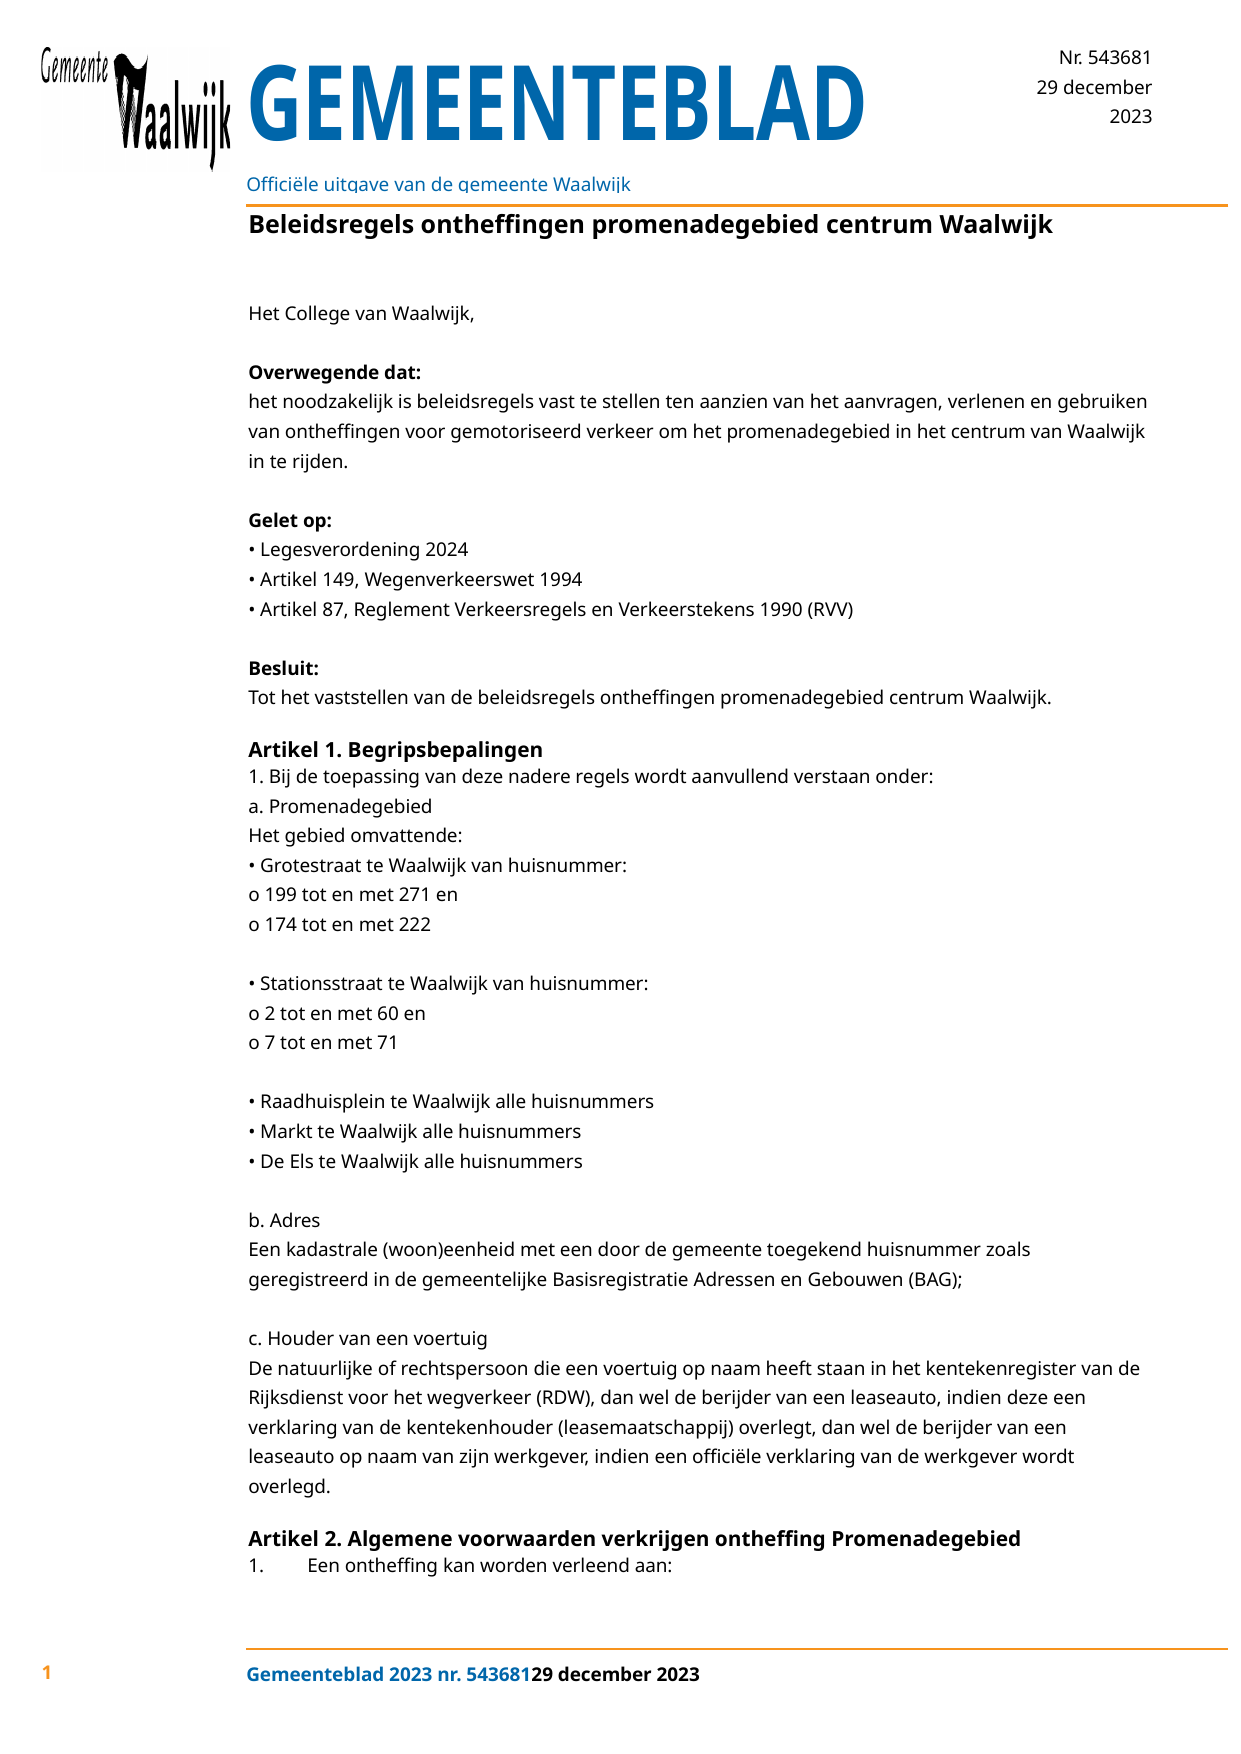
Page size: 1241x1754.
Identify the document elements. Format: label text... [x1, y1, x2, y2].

text Artikel 2. Algemene voorwaarden verkrijgen ontheffing Promenadegebied [248, 1524, 1152, 1552]
text 1. Bij de toepassing van deze nadere regels wordt aanvullend verstaan onder: [248, 763, 1152, 789]
text Tot het vaststellen van de beleidsregels ontheffingen promenadegebied centrum Waalwijk. [248, 684, 1152, 710]
text • Stationsstraat te Waalwijk van huisnummer: [248, 970, 1152, 996]
text • De Els te Waalwijk alle huisnummers [248, 1148, 1152, 1174]
text Gelet op: [248, 507, 1152, 533]
text Het College van Waalwijk, [248, 300, 1152, 326]
text • Legesverordening 2024 [248, 537, 1152, 562]
text Besluit: [248, 655, 1152, 681]
list Een ontheffing kan worden verleend aan: [248, 1552, 1152, 1578]
text • Markt te Waalwijk alle huisnummers [248, 1118, 1152, 1144]
text o 199 tot en met 271 en [248, 882, 1152, 907]
text o 174 tot en met 222 [248, 911, 1152, 937]
text Beleidsregels ontheffingen promenadegebied centrum Waalwijk [248, 207, 1152, 241]
text • Artikel 87, Reglement Verkeersregels en Verkeerstekens 1990 (RVV) [248, 596, 1152, 621]
text De natuurlijke of rechtspersoon die een voertuig op naam heeft staan in het kentekenregister van de Rijksdienst voor het wegverkeer (RDW), dan wel de berijder van een leaseauto, indien deze een verklaring van de kentekenhouder (leasemaatschappij) overlegt, dan wel de berijder van een leaseauto op naam van zijn werkgever, indien een officiële verklaring van de werkgever wordt overlegd. [248, 1355, 1152, 1499]
text • Grotestraat te Waalwijk van huisnummer: [248, 852, 1152, 878]
picture [41, 47, 231, 172]
text a. Promenadegebied [248, 793, 1152, 819]
text c. Houder van een voertuig [248, 1325, 1152, 1351]
text Artikel 1. Begripsbepalingen [248, 735, 1152, 763]
text o 2 tot en met 60 en [248, 1000, 1152, 1026]
text Een kadastrale (woon)eenheid met een door de gemeente toegekend huisnummer zoals geregistreerd in de gemeentelijke Basisregistratie Adressen en Gebouwen (BAG); [248, 1237, 1152, 1292]
text o 7 tot en met 71 [248, 1029, 1152, 1055]
text het noodzakelijk is beleidsregels vast te stellen ten aanzien van het aanvragen, verlenen en gebruiken van ontheffingen voor gemotoriseerd verkeer om het promenadegebied in het centrum van Waalwijk in te rijden. [248, 389, 1152, 473]
text Overwegende dat: [248, 359, 1152, 385]
text • Artikel 149, Wegenverkeerswet 1994 [248, 566, 1152, 592]
text Het gebied omvattende: [248, 822, 1152, 848]
text b. Adres [248, 1207, 1152, 1233]
text • Raadhuisplein te Waalwijk alle huisnummers [248, 1089, 1152, 1114]
